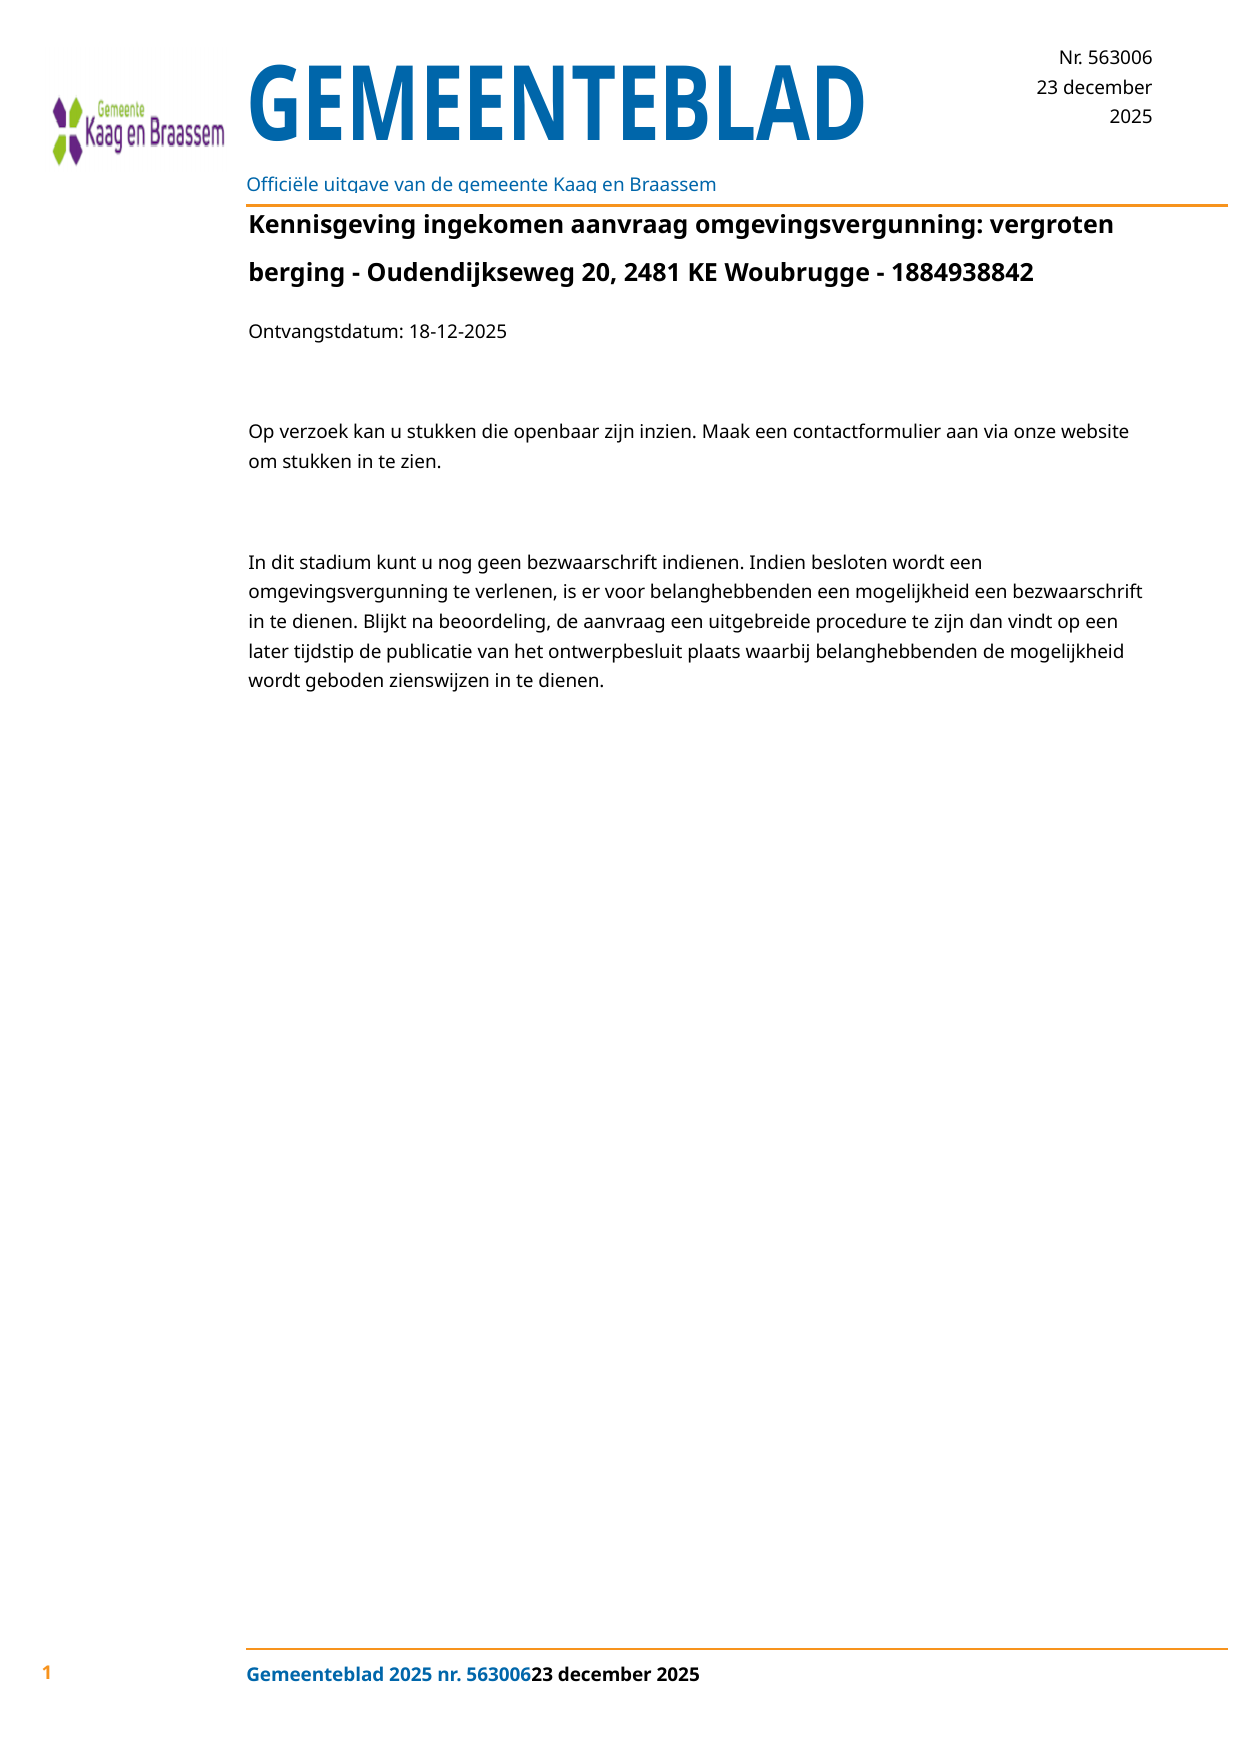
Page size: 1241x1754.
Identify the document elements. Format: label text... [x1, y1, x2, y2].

text In dit stadium kunt u nog geen bezwaarschrift indienen. Indien besloten wordt een omgevingsvergunning te verlenen, is er voor belanghebbenden een mogelijkheid een bezwaarschrift in te dienen. Blijkt na beoordeling, de aanvraag een uitgebreide procedure te zijn dan vindt op een later tijdstip de publicatie van het ontwerpbesluit plaats waarbij belanghebbenden de mogelijkheid wordt geboden zienswijzen in te dienen. [248, 549, 1152, 693]
text Ontvangstdatum: 18-12-2025 [248, 318, 1152, 344]
text Kennisgeving ingekomen aanvraag omgevingsvergunning: vergroten berging - Oudendijkseweg 20, 2481 KE Woubrugge - 1884938842 [248, 207, 1152, 288]
picture [41, 47, 231, 172]
text Op verzoek kan u stukken die openbaar zijn inzien. Maak een contactformulier aan via onze website om stukken in te zien. [248, 419, 1152, 474]
